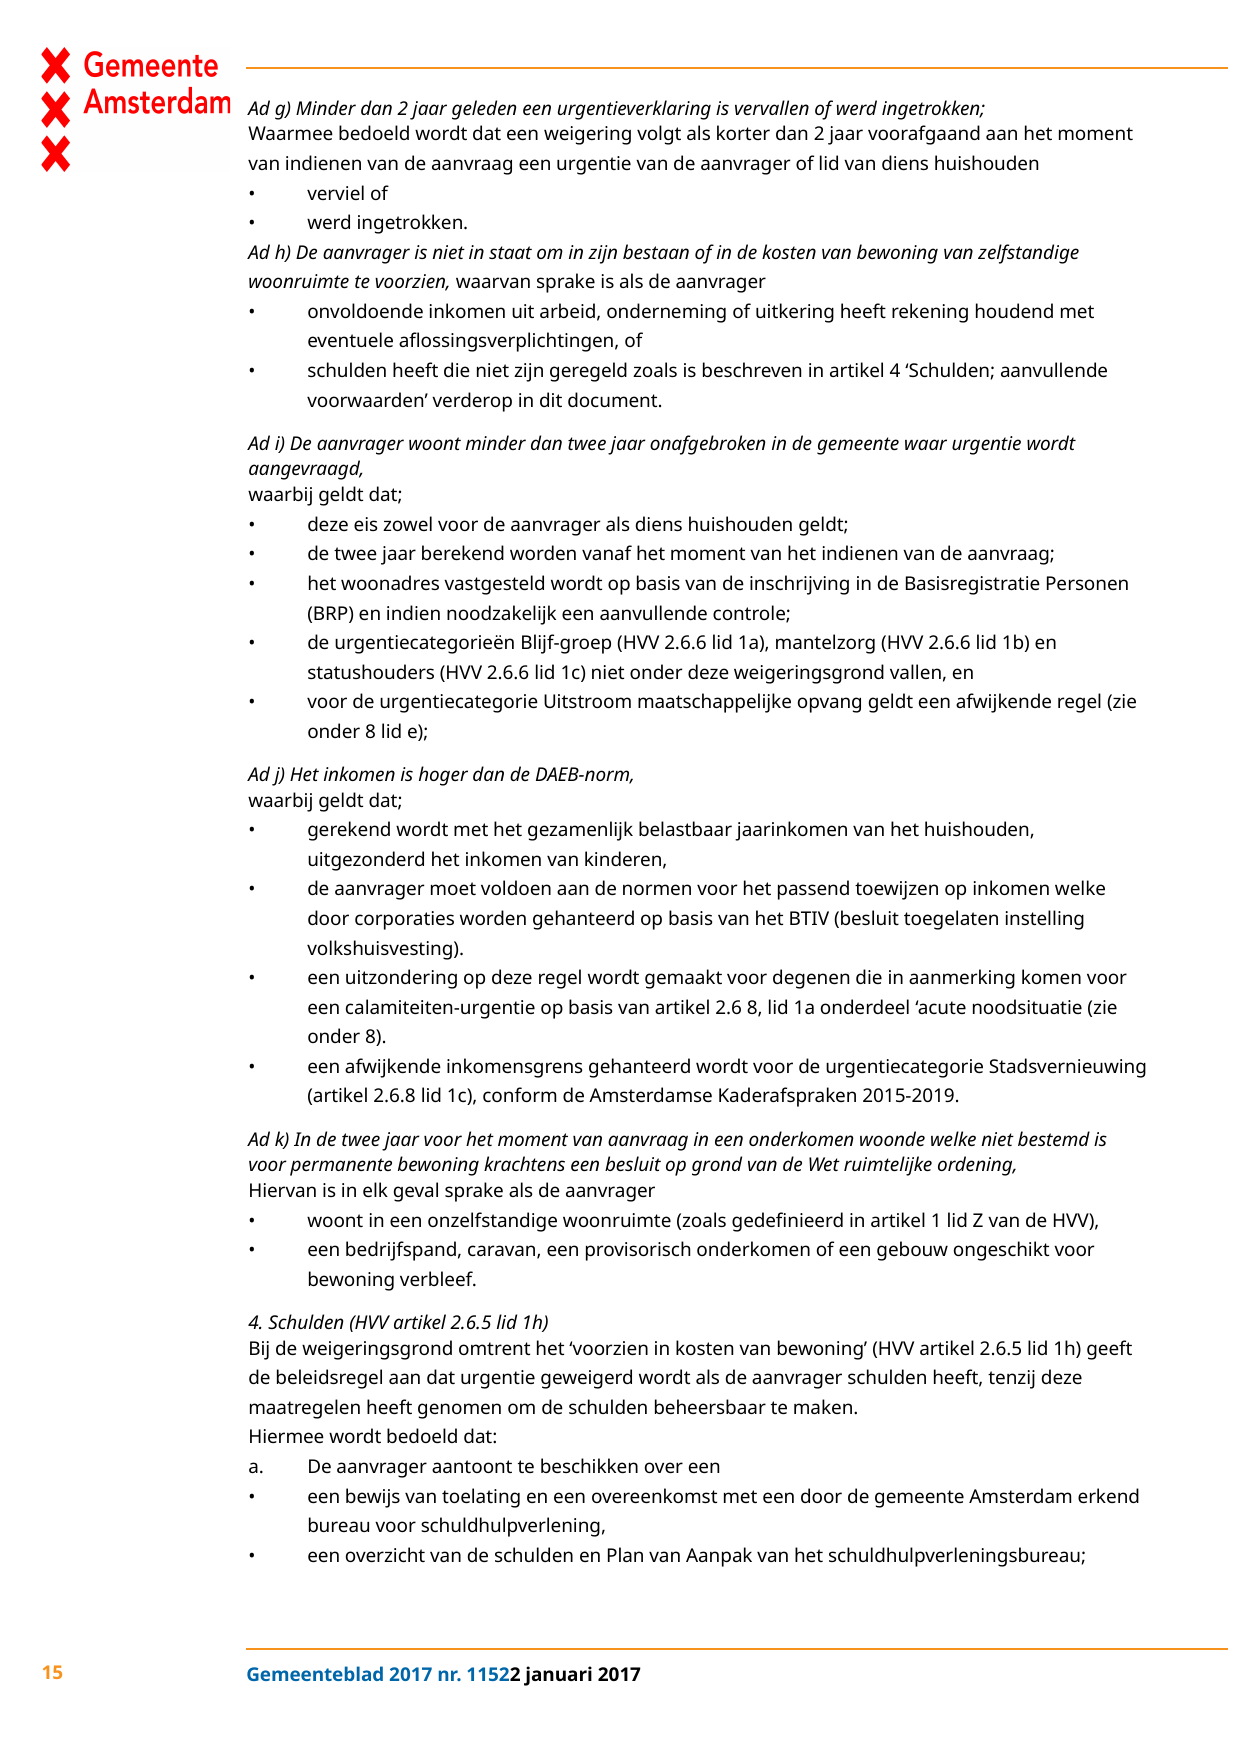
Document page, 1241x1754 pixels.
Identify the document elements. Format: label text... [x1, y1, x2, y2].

text Ad g) Minder dan 2 jaar geleden een urgentieverklaring is vervallen of werd ingetrokken; [248, 95, 1152, 121]
text Hiermee wordt bedoeld dat: [248, 1424, 1152, 1449]
list werd ingetrokken. [248, 209, 1152, 235]
list schulden heeft die niet zijn geregeld zoals is beschreven in artikel 4 ‘Schulden; aanvullende voorwaarden’ verderop in dit document. [248, 357, 1152, 412]
text Bij de weigeringsgrond omtrent het ‘voorzien in kosten van bewoning’ (HVV artikel 2.6.5 lid 1h) geeft de beleidsregel aan dat urgentie geweigerd wordt als de aanvrager schulden heeft, tenzij deze maatregelen heeft genomen om de schulden beheersbaar te maken. [248, 1335, 1152, 1420]
list deze eis zowel voor de aanvrager als diens huishouden geldt; [248, 511, 1152, 537]
list het woonadres vastgesteld wordt op basis van de inschrijving in de Basisregistratie Personen (BRP) en indien noodzakelijk een aanvullende controle; [248, 570, 1152, 625]
list De aanvrager aantoont te beschikken over een [248, 1453, 1152, 1479]
list een overzicht van de schulden en Plan van Aanpak van het schuldhulpverleningsbureau; [248, 1542, 1152, 1568]
list de aanvrager moet voldoen aan de normen voor het passend toewijzen op inkomen welke door corporaties worden gehanteerd op basis van het BTIV (besluit toegelaten instelling volkshuisvesting). [248, 876, 1152, 961]
text 4. Schulden (HVV artikel 2.6.5 lid 1h) [248, 1309, 1152, 1335]
list een uitzondering op deze regel wordt gemaakt voor degenen die in aanmerking komen voor een calamiteiten-urgentie op basis van artikel 2.6 8, lid 1a onderdeel ‘acute noodsituatie (zie onder 8). [248, 964, 1152, 1049]
picture [41, 47, 231, 172]
text Waarmee bedoeld wordt dat een weigering volgt als korter dan 2 jaar voorafgaand aan het moment van indienen van de aanvraag een urgentie van de aanvrager of lid van diens huishouden [248, 121, 1152, 176]
text Ad i) De aanvrager woont minder dan twee jaar onafgebroken in de gemeente waar urgentie wordt aangevraagd, [248, 430, 1152, 481]
text waarbij geldt dat; [248, 481, 1152, 507]
text waarbij geldt dat; [248, 787, 1152, 813]
text Ad h) De aanvrager is niet in staat om in zijn bestaan of in de kosten van bewoning van zelfstandige woonruimte te voorzien, waarvan sprake is als de aanvrager [248, 239, 1152, 294]
list onvoldoende inkomen uit arbeid, onderneming of uitkering heeft rekening houdend met eventuele aflossingsverplichtingen, of [248, 298, 1152, 353]
list een afwijkende inkomensgrens gehanteerd wordt voor de urgentiecategorie Stadsvernieuwing (artikel 2.6.8 lid 1c), conform de Amsterdamse Kaderafspraken 2015-2019. [248, 1053, 1152, 1108]
list de urgentiecategorieën Blijf-groep (HVV 2.6.6 lid 1a), mantelzorg (HVV 2.6.6 lid 1b) en statushouders (HVV 2.6.6 lid 1c) niet onder deze weigeringsgrond vallen, en [248, 629, 1152, 684]
list een bedrijfspand, caravan, een provisorisch onderkomen of een gebouw ongeschikt voor bewoning verbleef. [248, 1236, 1152, 1292]
list woont in een onzelfstandige woonruimte (zoals gedefinieerd in artikel 1 lid Z van de HVV), [248, 1207, 1152, 1233]
text Ad j) Het inkomen is hoger dan de DAEB-norm, [248, 761, 1152, 787]
list verviel of [248, 180, 1152, 205]
text Hiervan is in elk geval sprake als de aanvrager [248, 1177, 1152, 1203]
list gerekend wordt met het gezamenlijk belastbaar jaarinkomen van het huishouden, uitgezonderd het inkomen van kinderen, [248, 816, 1152, 872]
list een bewijs van toelating en een overeenkomst met een door de gemeente Amsterdam erkend bureau voor schuldhulpverlening, [248, 1483, 1152, 1538]
list voor de urgentiecategorie Uitstroom maatschappelijke opvang geldt een afwijkende regel (zie onder 8 lid e); [248, 688, 1152, 744]
list de twee jaar berekend worden vanaf het moment van het indienen van de aanvraag; [248, 541, 1152, 566]
text Ad k) In de twee jaar voor het moment van aanvraag in een onderkomen woonde welke niet bestemd is voor permanente bewoning krachtens een besluit op grond van de Wet ruimtelijke ordening, [248, 1126, 1152, 1177]
